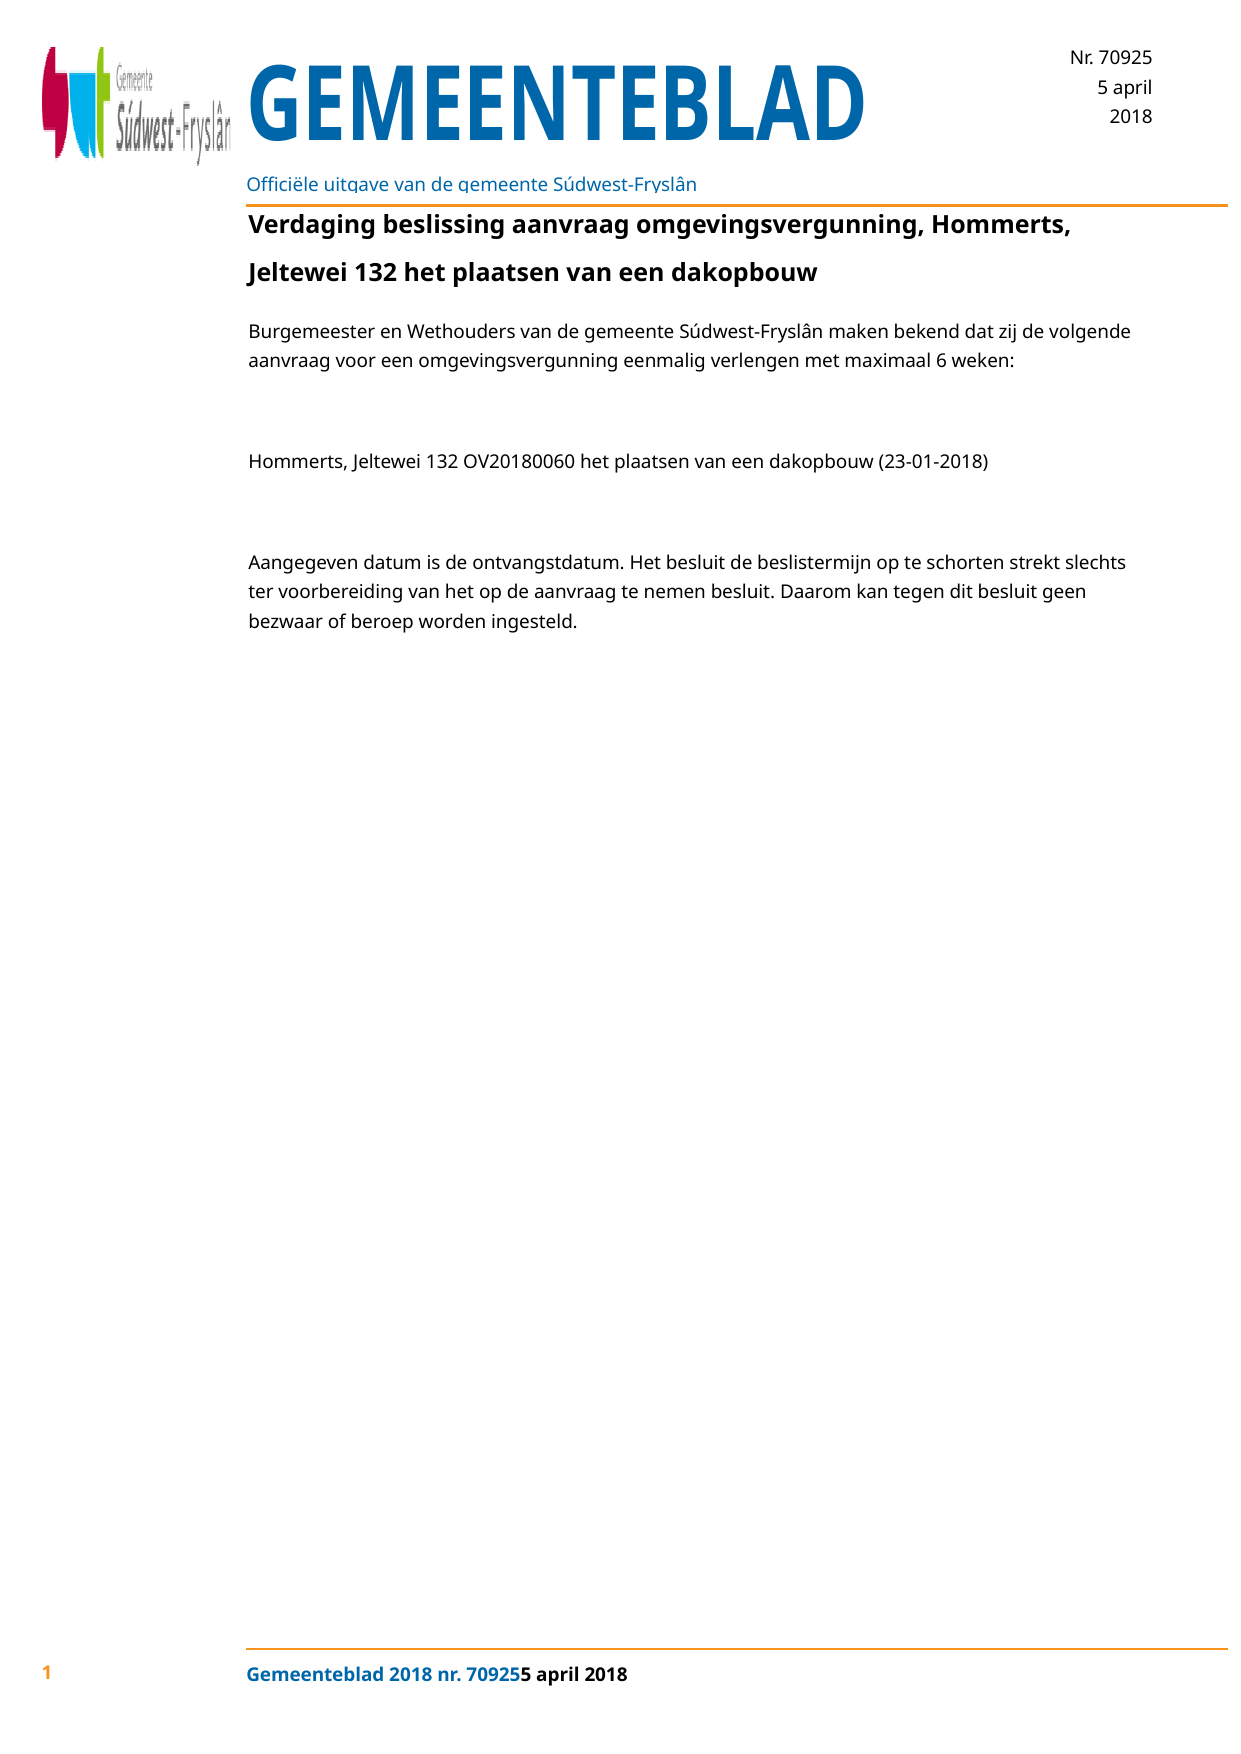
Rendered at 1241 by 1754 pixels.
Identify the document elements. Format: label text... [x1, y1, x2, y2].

text Aangegeven datum is de ontvangstdatum. Het besluit de beslistermijn op te schorten strekt slechts ter voorbereiding van het op de aanvraag te nemen besluit. Daarom kan tegen dit besluit geen bezwaar of beroep worden ingesteld. [248, 549, 1152, 634]
text Verdaging beslissing aanvraag omgevingsvergunning, Hommerts, Jeltewei 132 het plaatsen van een dakopbouw [248, 207, 1152, 288]
text Hommerts, Jeltewei 132 OV20180060 het plaatsen van een dakopbouw (23-01-2018) [248, 448, 1152, 474]
picture [41, 47, 231, 172]
text Burgemeester en Wethouders van de gemeente Súdwest-Fryslân maken bekend dat zij de volgende aanvraag voor een omgevingsvergunning eenmalig verlengen met maximaal 6 weken: [248, 318, 1152, 373]
